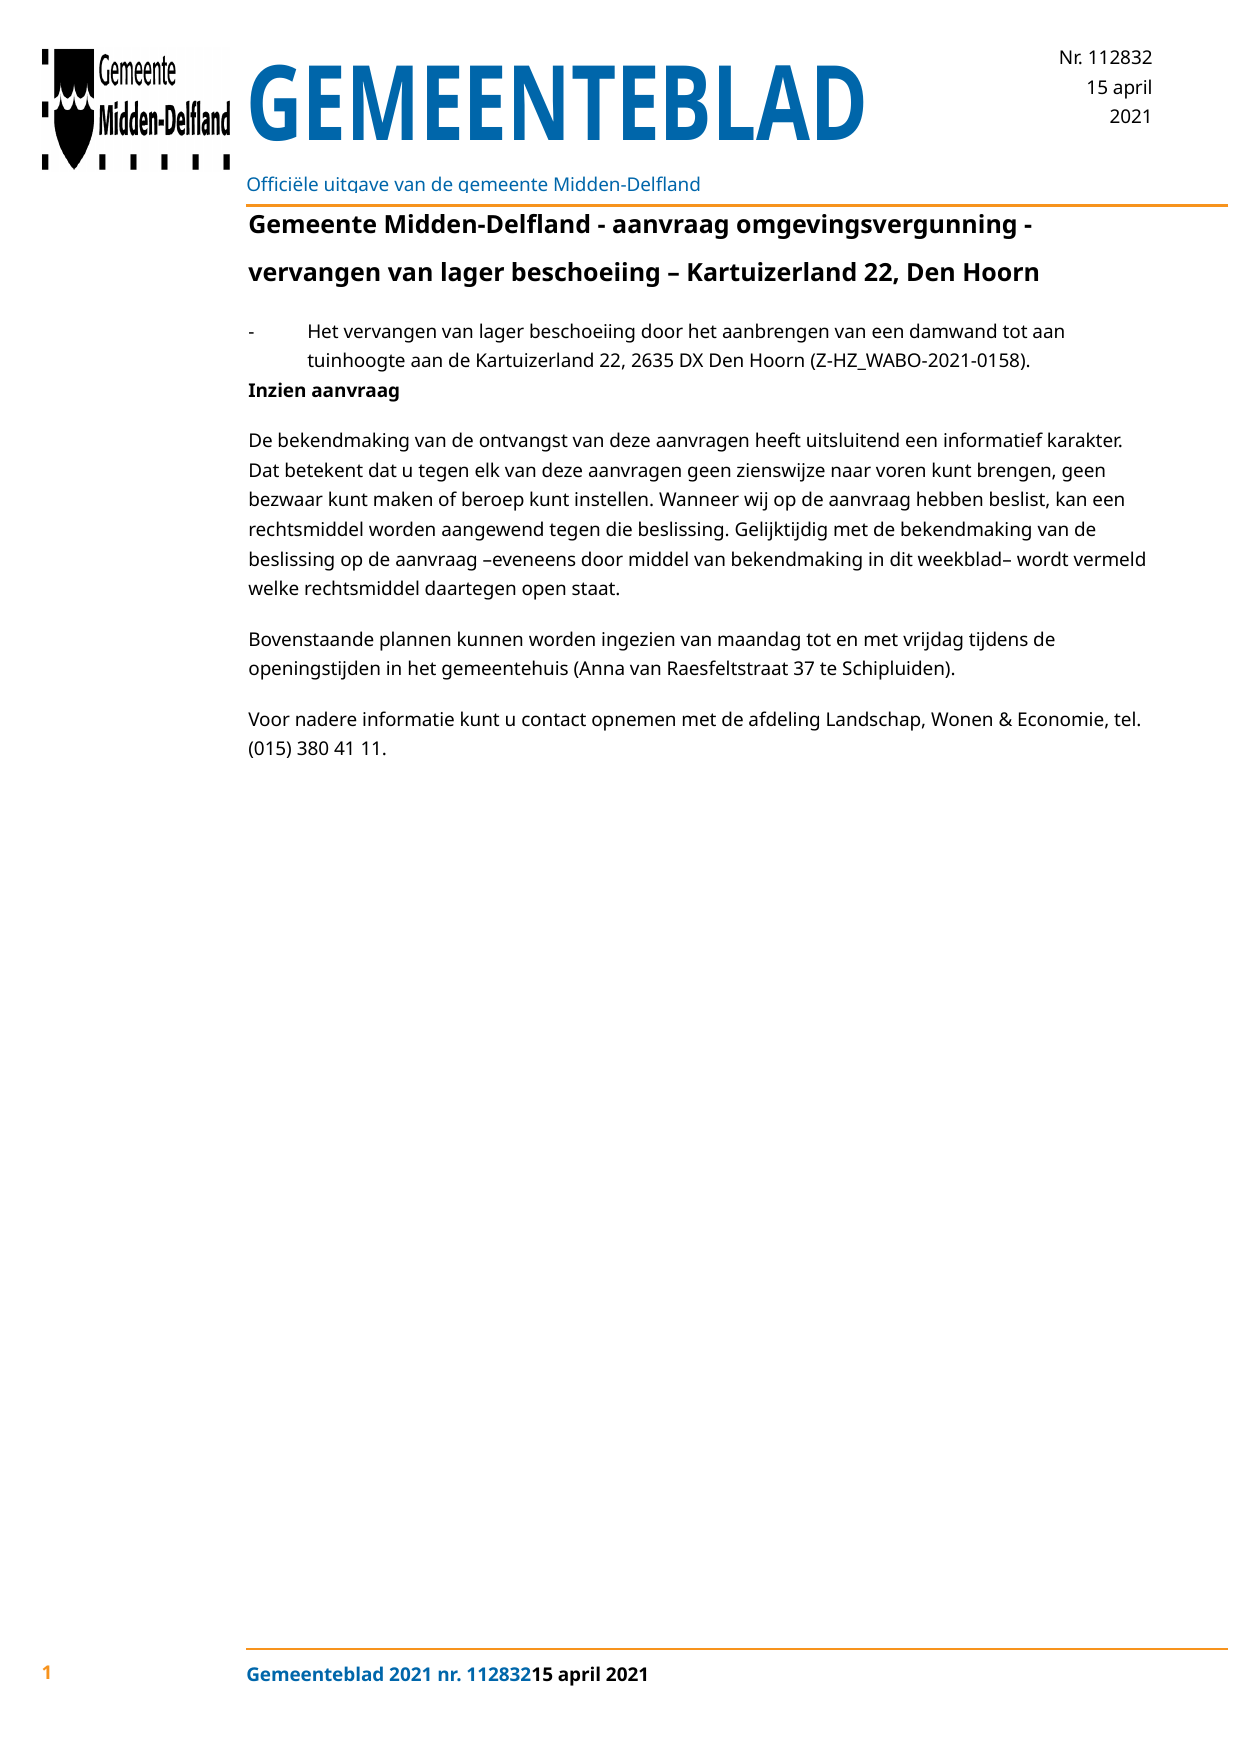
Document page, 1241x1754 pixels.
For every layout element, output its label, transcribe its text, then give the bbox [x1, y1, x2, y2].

picture [41, 47, 231, 172]
text Voor nadere informatie kunt u contact opnemen met de afdeling Landschap, Wonen & Economie, tel. (015) 380 41 11. [248, 706, 1152, 761]
text De bekendmaking van de ontvangst van deze aanvragen heeft uitsluitend een informatief karakter. Dat betekent dat u tegen elk van deze aanvragen geen zienswijze naar voren kunt brengen, geen bezwaar kunt maken of beroep kunt instellen. Wanneer wij op de aanvraag hebben beslist, kan een rechtsmiddel worden aangewend tegen die beslissing. Gelijktijdig met de bekendmaking van de beslissing op de aanvraag –eveneens door middel van bekendmaking in dit weekblad– wordt vermeld welke rechtsmiddel daartegen open staat. [248, 427, 1152, 601]
text Inzien aanvraag [248, 377, 1152, 403]
list Het vervangen van lager beschoeiing door het aanbrengen van een damwand tot aan tuinhoogte aan de Kartuizerland 22, 2635 DX Den Hoorn (Z-HZ_WABO-2021-0158). [248, 318, 1152, 373]
text Gemeente Midden-Delfland - aanvraag omgevingsvergunning - vervangen van lager beschoeiing – Kartuizerland 22, Den Hoorn [248, 207, 1152, 288]
text Bovenstaande plannen kunnen worden ingezien van maandag tot en met vrijdag tijdens de openingstijden in het gemeentehuis (Anna van Raesfeltstraat 37 te Schipluiden). [248, 626, 1152, 681]
